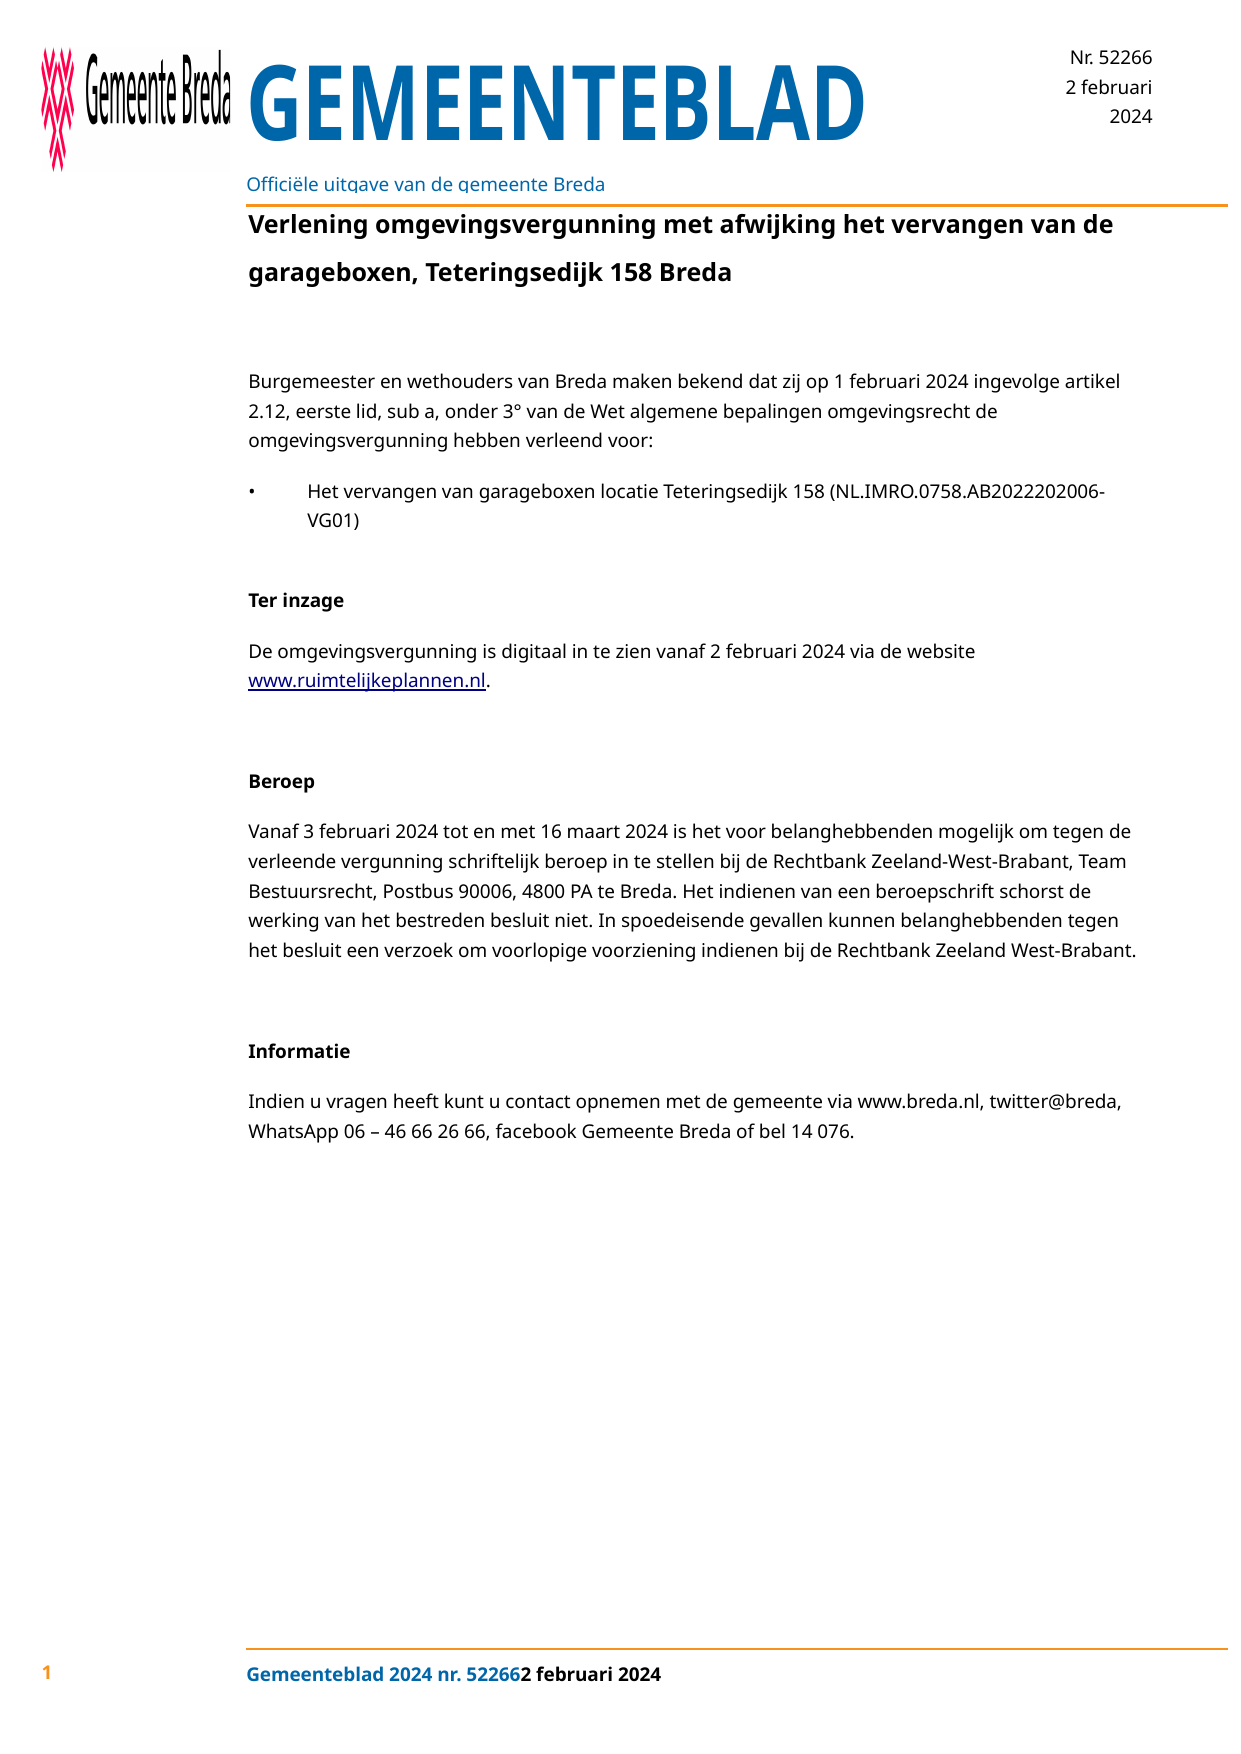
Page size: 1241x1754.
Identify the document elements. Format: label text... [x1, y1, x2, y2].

text Verlening omgevingsvergunning met afwijking het vervangen van de garageboxen, Teteringsedijk 158 Breda [248, 207, 1152, 288]
text Indien u vragen heeft kunt u contact opnemen met de gemeente via www.breda.nl, twitter@breda, WhatsApp 06 – 46 66 26 66, facebook Gemeente Breda of bel 14 076. [248, 1088, 1152, 1144]
picture [41, 47, 231, 172]
text Burgemeester en wethouders van Breda maken bekend dat zij op 1 februari 2024 ingevolge artikel 2.12, eerste lid, sub a, onder 3° van de Wet algemene bepalingen omgevingsrecht de omgevingsvergunning hebben verleend voor: [248, 368, 1152, 453]
text Informatie [248, 1038, 1152, 1064]
text Ter inzage [248, 587, 1152, 613]
text Vanaf 3 februari 2024 tot en met 16 maart 2024 is het voor belanghebbenden mogelijk om tegen de verleende vergunning schriftelijk beroep in te stellen bij de Rechtbank Zeeland-West-Brabant, Team Bestuursrecht, Postbus 90006, 4800 PA te Breda. Het indienen van een beroepschrift schorst de werking van het bestreden besluit niet. In spoedeisende gevallen kunnen belanghebbenden tegen het besluit een verzoek om voorlopige voorziening indienen bij de Rechtbank Zeeland West-Brabant. [248, 819, 1152, 963]
text Beroep [248, 768, 1152, 794]
list Het vervangen van garageboxen locatie Teteringsedijk 158 (NL.IMRO.0758.AB2022202006-VG01) [248, 478, 1152, 533]
text De omgevingsvergunning is digitaal in te zien vanaf 2 februari 2024 via de website www.ruimtelijkeplannen.nl. [248, 638, 1152, 693]
